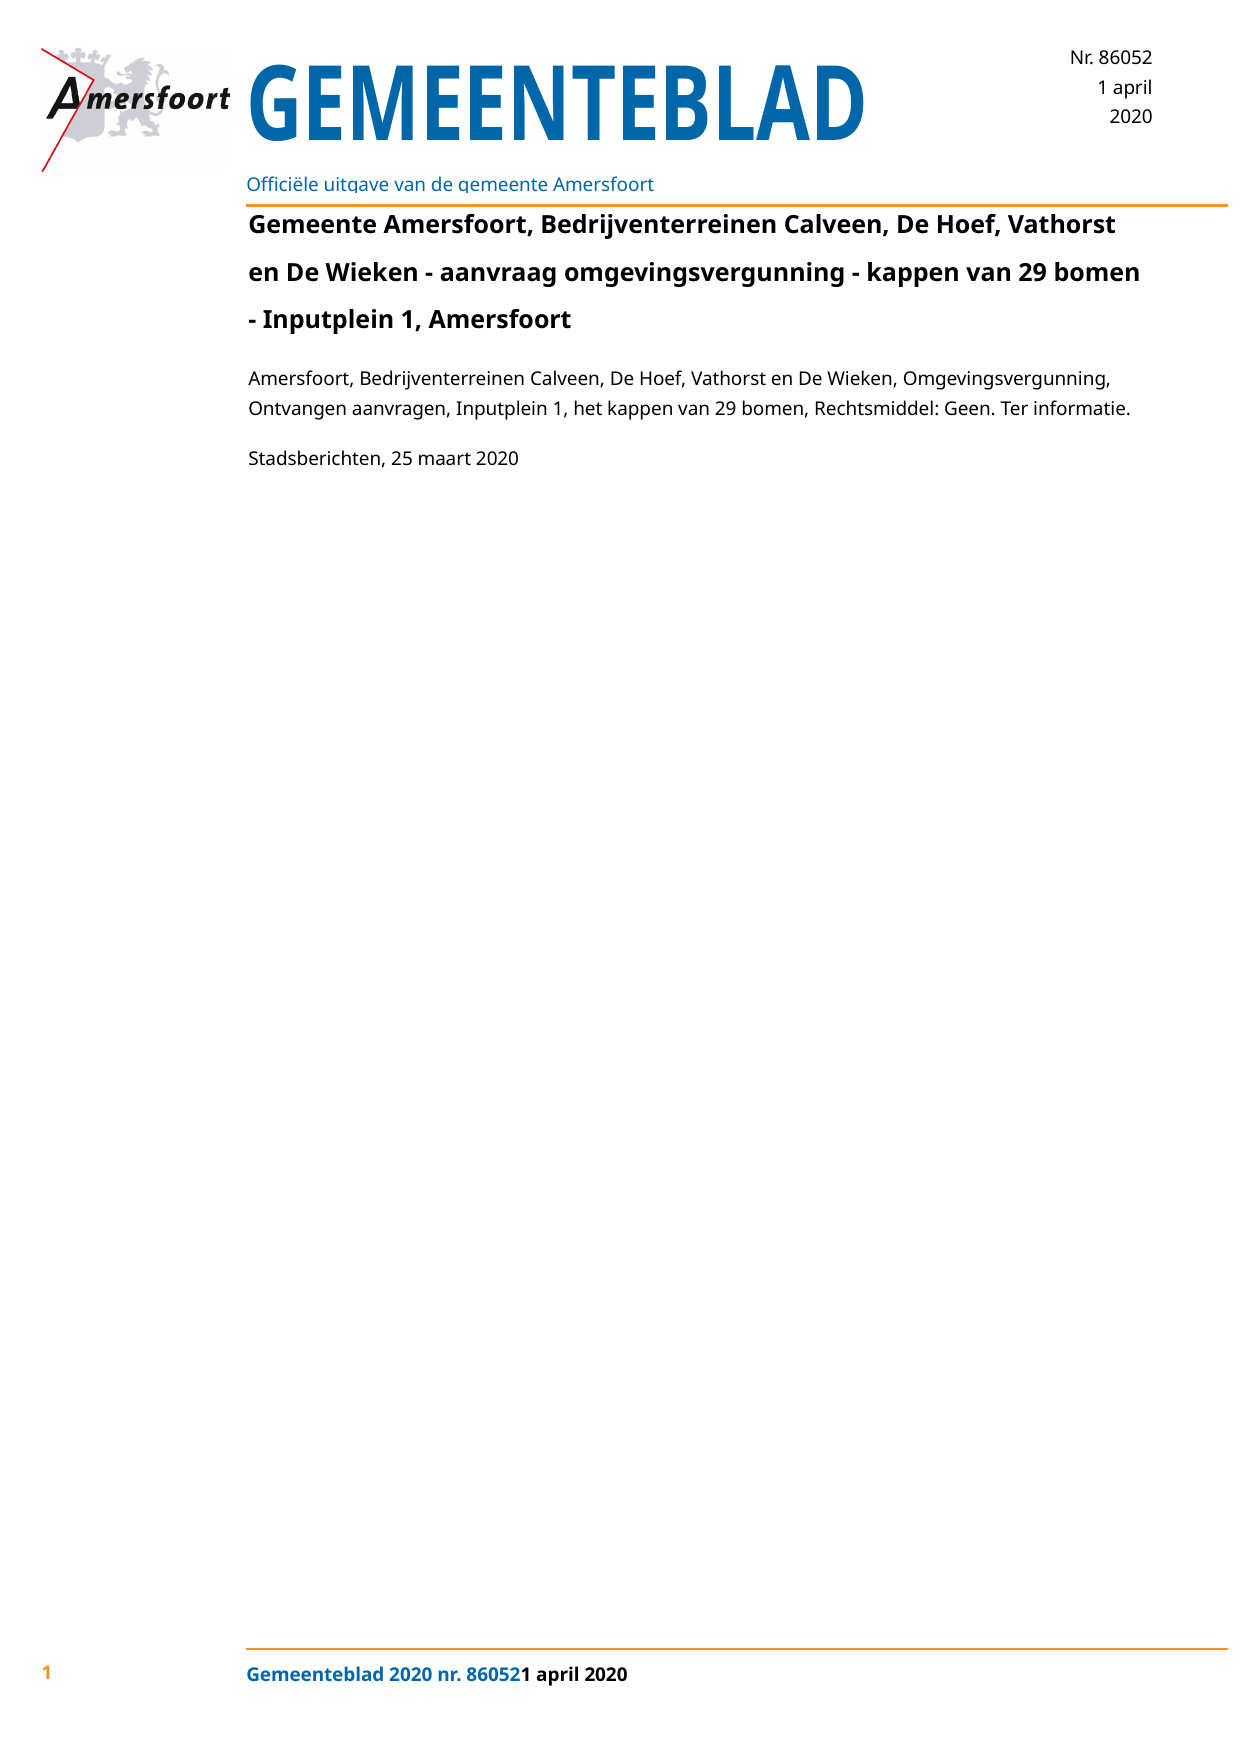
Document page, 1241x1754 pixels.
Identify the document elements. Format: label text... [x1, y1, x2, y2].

text Stadsberichten, 25 maart 2020 [248, 446, 1152, 471]
text Amersfoort, Bedrijventerreinen Calveen, De Hoef, Vathorst en De Wieken, Omgevingsvergunning, Ontvangen aanvragen, Inputplein 1, het kappen van 29 bomen, Rechtsmiddel: Geen. Ter informatie. [248, 366, 1152, 421]
text Gemeente Amersfoort, Bedrijventerreinen Calveen, De Hoef, Vathorst en De Wieken - aanvraag omgevingsvergunning - kappen van 29 bomen - Inputplein 1, Amersfoort [248, 207, 1152, 336]
picture [41, 47, 231, 172]
